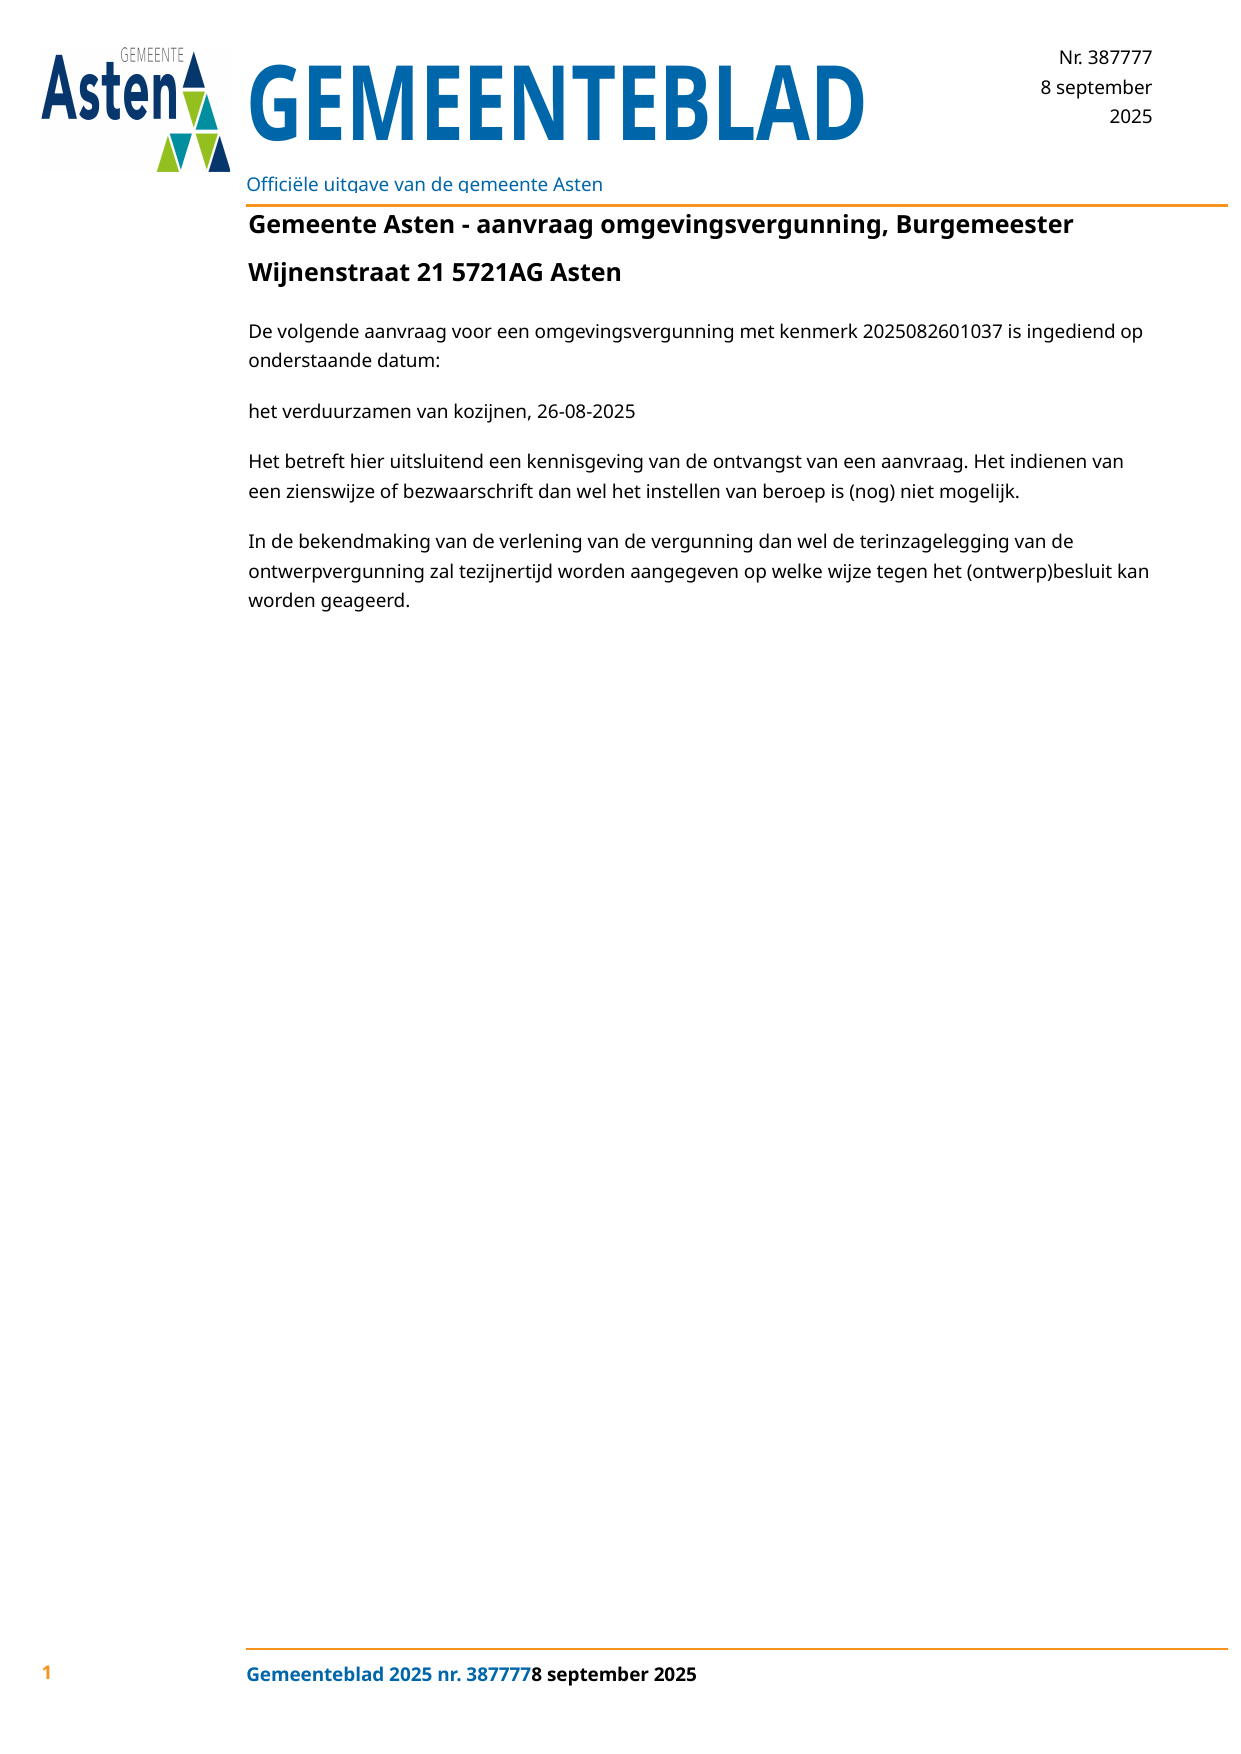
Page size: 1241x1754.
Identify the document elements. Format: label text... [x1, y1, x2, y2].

text In de bekendmaking van de verlening van de vergunning dan wel de terinzagelegging van de ontwerpvergunning zal tezijnertijd worden aangegeven op welke wijze tegen het (ontwerp)besluit kan worden geageerd. [248, 528, 1152, 613]
text Het betreft hier uitsluitend een kennisgeving van de ontvangst van een aanvraag. Het indienen van een zienswijze of bezwaarschrift dan wel het instellen van beroep is (nog) niet mogelijk. [248, 448, 1152, 504]
text De volgende aanvraag voor een omgevingsvergunning met kenmerk 2025082601037 is ingediend op onderstaande datum: [248, 318, 1152, 373]
text het verduurzamen van kozijnen, 26-08-2025 [248, 398, 1152, 424]
picture [41, 47, 231, 172]
text Gemeente Asten - aanvraag omgevingsvergunning, Burgemeester Wijnenstraat 21 5721AG Asten [248, 207, 1152, 288]
